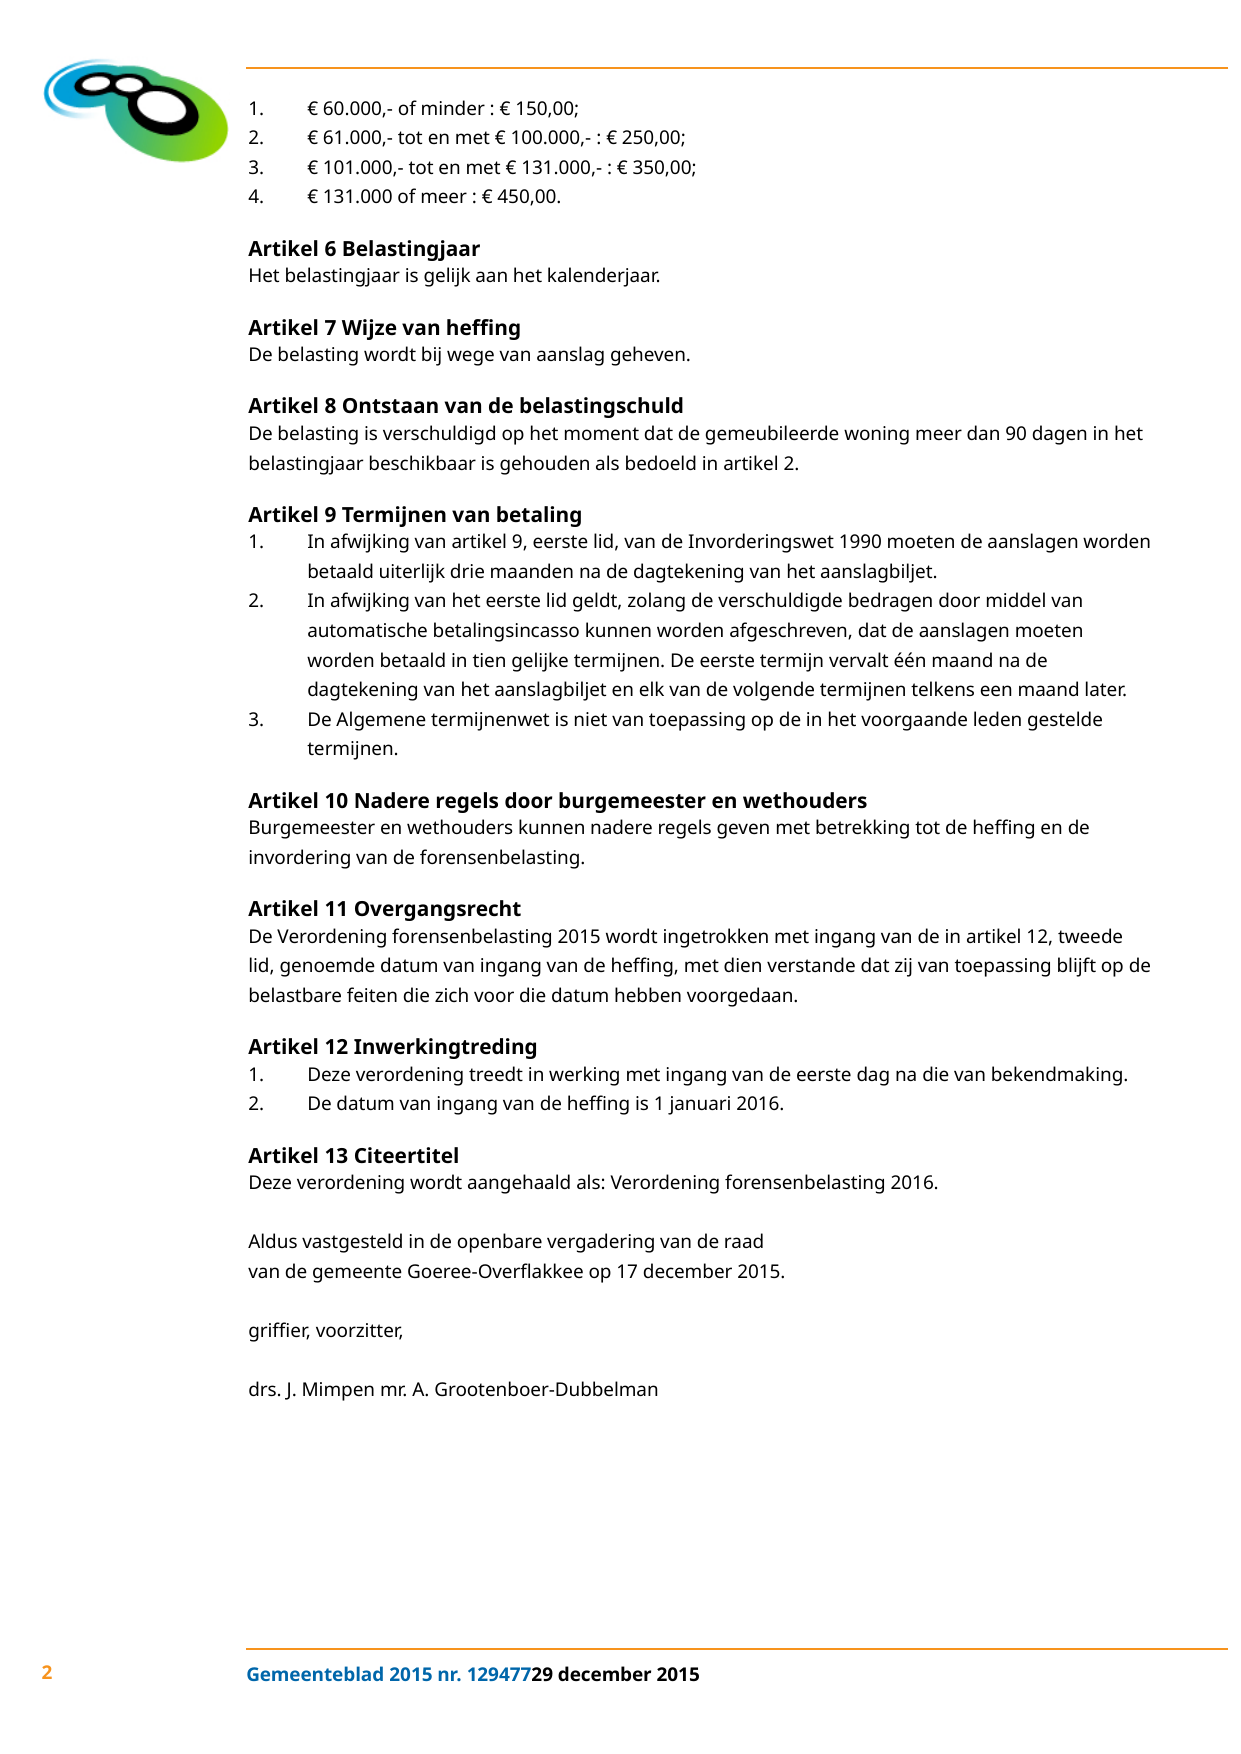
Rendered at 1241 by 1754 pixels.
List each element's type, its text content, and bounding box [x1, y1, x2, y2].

text Aldus vastgesteld in de openbare vergadering van de raad [248, 1228, 1152, 1254]
text Deze verordening wordt aangehaald als: Verordening forensenbelasting 2016. [248, 1169, 1152, 1195]
text drs. J. Mimpen mr. A. Grootenboer-Dubbelman [248, 1376, 1152, 1402]
list € 61.000,- tot en met € 100.000,- : € 250,00; [248, 124, 1152, 150]
picture [41, 47, 231, 172]
list € 131.000 of meer : € 450,00. [248, 183, 1152, 209]
text Artikel 13 Citeertitel [248, 1141, 1152, 1169]
text De belasting is verschuldigd op het moment dat de gemeubileerde woning meer dan 90 dagen in het belastingjaar beschikbaar is gehouden als bedoeld in artikel 2. [248, 420, 1152, 475]
text De belasting wordt bij wege van aanslag geheven. [248, 341, 1152, 367]
list Deze verordening treedt in werking met ingang van de eerste dag na die van bekendmaking. [248, 1061, 1152, 1087]
list De Algemene termijnenwet is niet van toepassing op de in het voorgaande leden gestelde termijnen. [248, 706, 1152, 761]
text van de gemeente Goeree-Overflakkee op 17 december 2015. [248, 1258, 1152, 1284]
text Het belastingjaar is gelijk aan het kalenderjaar. [248, 262, 1152, 288]
text Artikel 7 Wijze van heffing [248, 313, 1152, 341]
list In afwijking van artikel 9, eerste lid, van de Invorderingswet 1990 moeten de aanslagen worden betaald uiterlijk drie maanden na de dagtekening van het aanslagbiljet. [248, 528, 1152, 584]
list € 101.000,- tot en met € 131.000,- : € 350,00; [248, 154, 1152, 180]
text Artikel 8 Ontstaan van de belastingschuld [248, 392, 1152, 420]
text Burgemeester en wethouders kunnen nadere regels geven met betrekking tot de heffing en de invordering van de forensenbelasting. [248, 814, 1152, 870]
text Artikel 10 Nadere regels door burgemeester en wethouders [248, 786, 1152, 814]
text Artikel 12 Inwerkingtreding [248, 1032, 1152, 1061]
text Artikel 6 Belastingjaar [248, 234, 1152, 262]
text De Verordening forensenbelasting 2015 wordt ingetrokken met ingang van de in artikel 12, tweede lid, genoemde datum van ingang van de heffing, met dien verstande dat zij van toepassing blijft op de belastbare feiten die zich voor die datum hebben voorgedaan. [248, 923, 1152, 1008]
text Artikel 11 Overgangsrecht [248, 894, 1152, 923]
list De datum van ingang van de heffing is 1 januari 2016. [248, 1091, 1152, 1116]
list In afwijking van het eerste lid geldt, zolang de verschuldigde bedragen door middel van automatische betalingsincasso kunnen worden afgeschreven, dat de aanslagen moeten worden betaald in tien gelijke termijnen. De eerste termijn vervalt één maand na de dagtekening van het aanslagbiljet en elk van de volgende termijnen telkens een maand later. [248, 588, 1152, 702]
list € 60.000,- of minder : € 150,00; [248, 95, 1152, 121]
text griffier, voorzitter, [248, 1317, 1152, 1343]
text Artikel 9 Termijnen van betaling [248, 500, 1152, 528]
